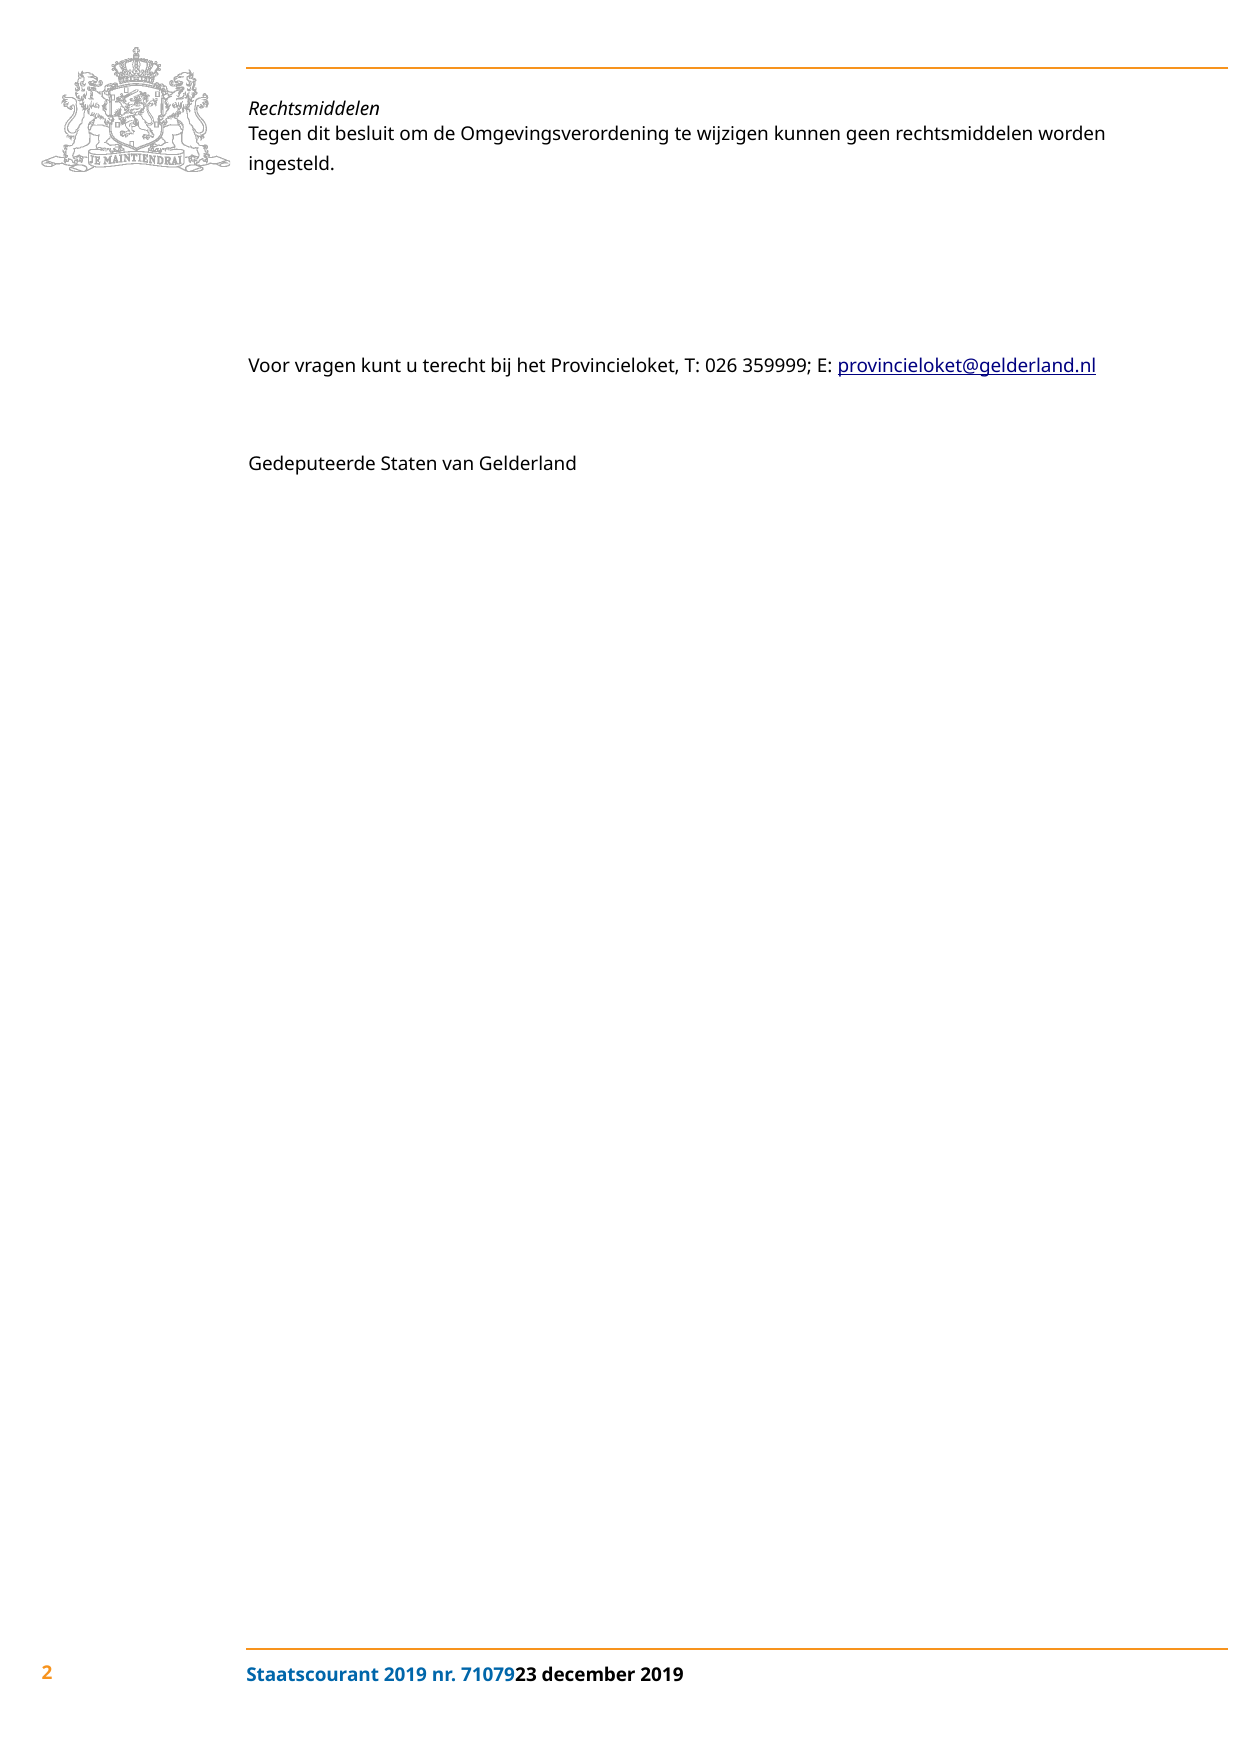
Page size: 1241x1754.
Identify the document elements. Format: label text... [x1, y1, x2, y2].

text Gedeputeerde Staten van Gelderland [248, 450, 1152, 476]
text Tegen dit besluit om de Omgevingsverordening te wijzigen kunnen geen rechtsmiddelen worden ingesteld. [248, 121, 1152, 176]
text Rechtsmiddelen [248, 95, 1152, 121]
picture [41, 47, 231, 172]
text Voor vragen kunt u terecht bij het Provincieloket, T: 026 359999; E: provincieloket@gelderland.nl [248, 352, 1152, 377]
